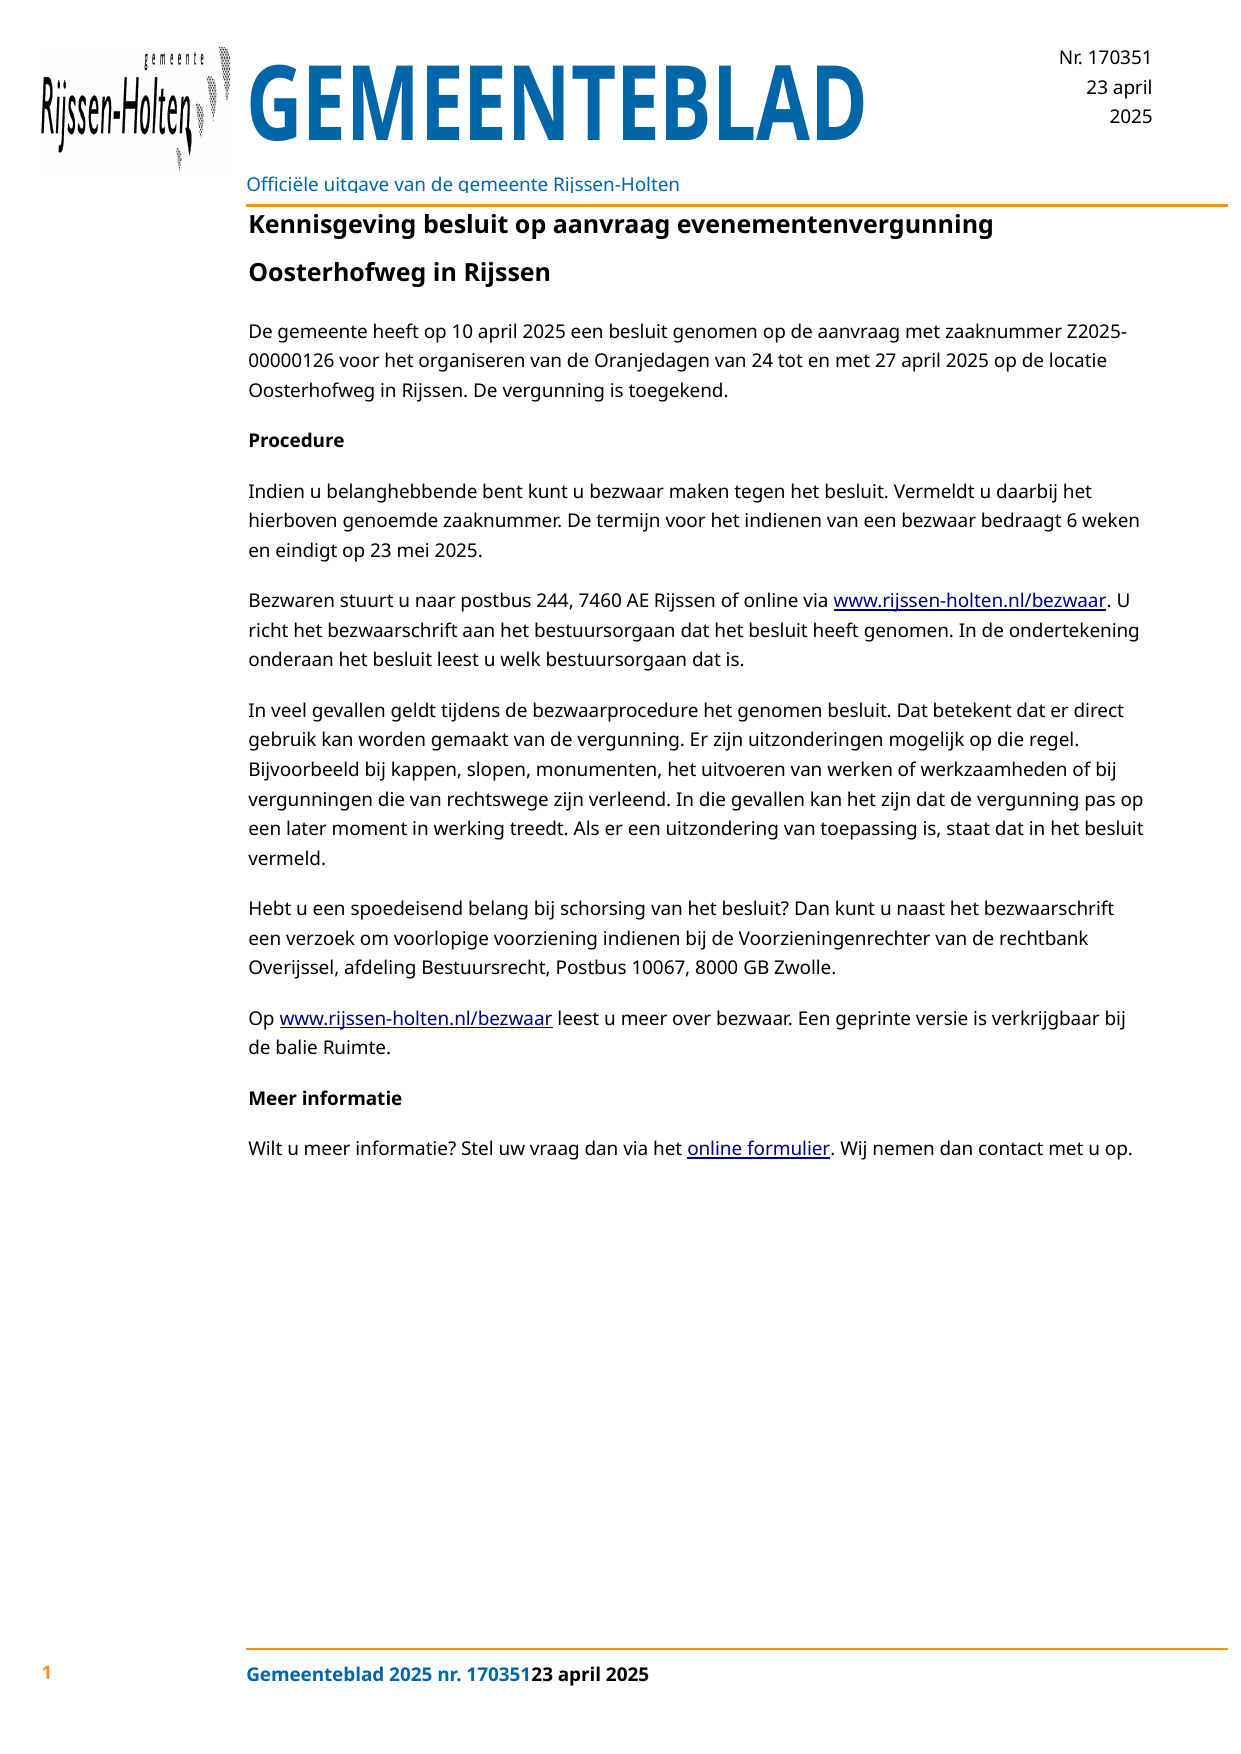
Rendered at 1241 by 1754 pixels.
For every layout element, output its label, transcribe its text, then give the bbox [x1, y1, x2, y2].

text In veel gevallen geldt tijdens de bezwaarprocedure het genomen besluit. Dat betekent dat er direct gebruik kan worden gemaakt van de vergunning. Er zijn uitzonderingen mogelijk op die regel. Bijvoorbeeld bij kappen, slopen, monumenten, het uitvoeren van werken of werkzaamheden of bij vergunningen die van rechtswege zijn verleend. In die gevallen kan het zijn dat de vergunning pas op een later moment in werking treedt. Als er een uitzondering van toepassing is, staat dat in het besluit vermeld. [248, 697, 1152, 871]
picture [41, 47, 231, 172]
text Hebt u een spoedeisend belang bij schorsing van het besluit? Dan kunt u naast het bezwaarschrift een verzoek om voorlopige voorziening indienen bij de Voorzieningenrechter van de rechtbank Overijssel, afdeling Bestuursrecht, Postbus 10067, 8000 GB Zwolle. [248, 895, 1152, 980]
text Indien u belanghebbende bent kunt u bezwaar maken tegen het besluit. Vermeldt u daarbij het hierboven genoemde zaaknummer. De termijn voor het indienen van een bezwaar bedraagt 6 weken en eindigt op 23 mei 2025. [248, 478, 1152, 563]
text Meer informatie [248, 1085, 1152, 1111]
text Procedure [248, 427, 1152, 453]
text Wilt u meer informatie? Stel uw vraag dan via het online formulier. Wij nemen dan contact met u op. [248, 1135, 1152, 1161]
text Bezwaren stuurt u naar postbus 244, 7460 AE Rijssen of online via www.rijssen-holten.nl/bezwaar. U richt het bezwaarschrift aan het bestuursorgaan dat het besluit heeft genomen. In de ondertekening onderaan het besluit leest u welk bestuursorgaan dat is. [248, 587, 1152, 672]
text Kennisgeving besluit op aanvraag evenementenvergunning Oosterhofweg in Rijssen [248, 207, 1152, 288]
text Op www.rijssen-holten.nl/bezwaar leest u meer over bezwaar. Een geprinte versie is verkrijgbaar bij de balie Ruimte. [248, 1005, 1152, 1060]
text De gemeente heeft op 10 april 2025 een besluit genomen op de aanvraag met zaaknummer Z2025-00000126 voor het organiseren van de Oranjedagen van 24 tot en met 27 april 2025 op de locatie Oosterhofweg in Rijssen. De vergunning is toegekend. [248, 318, 1152, 403]
